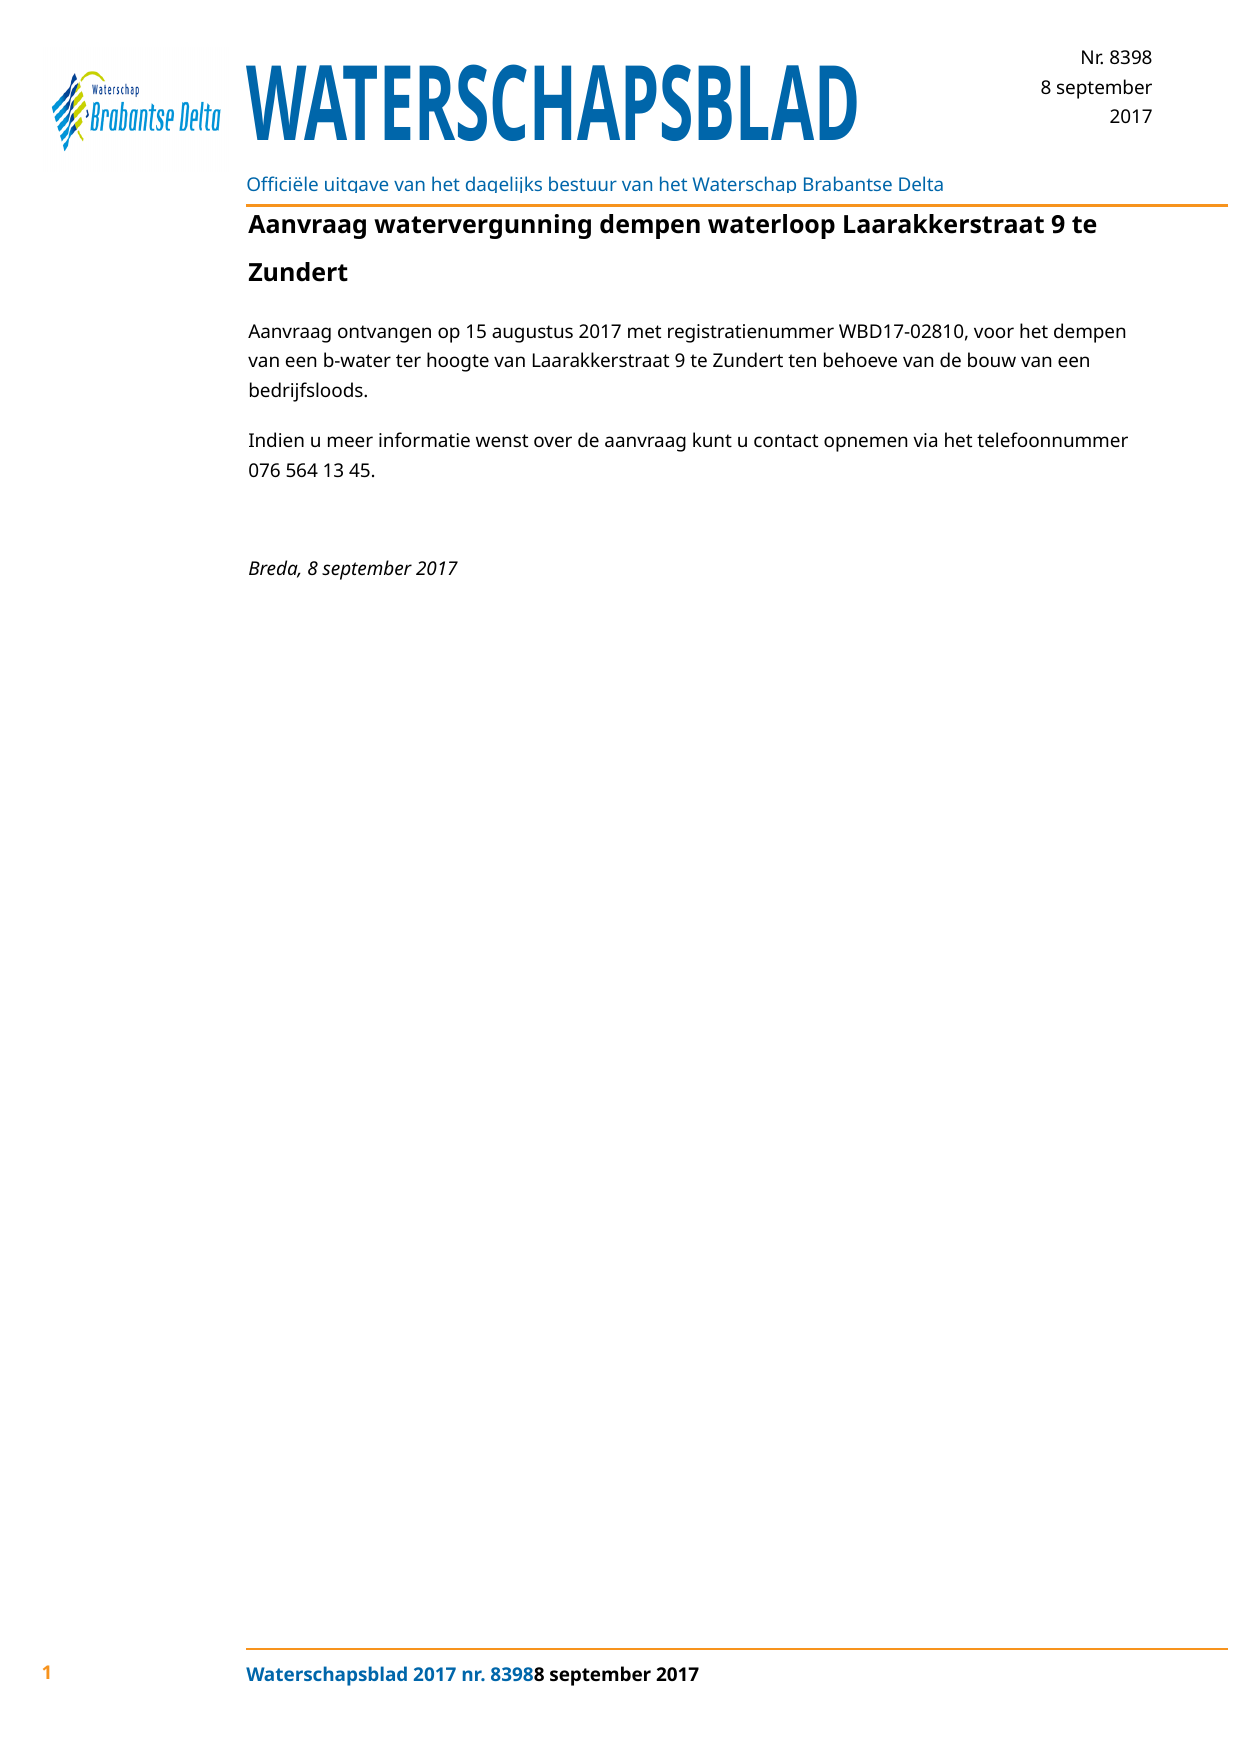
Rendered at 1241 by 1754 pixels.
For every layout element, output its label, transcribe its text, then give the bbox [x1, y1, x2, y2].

text Indien u meer informatie wenst over de aanvraag kunt u contact opnemen via het telefoonnummer 076 564 13 45. [248, 427, 1152, 483]
text Aanvraag watervergunning dempen waterloop Laarakkerstraat 9 te Zundert [248, 207, 1152, 288]
text Aanvraag ontvangen op 15 augustus 2017 met registratienummer WBD17-02810, voor het dempen van een b-water ter hoogte van Laarakkerstraat 9 te Zundert ten behoeve van de bouw van een bedrijfsloods. [248, 318, 1152, 403]
picture [41, 47, 231, 172]
text Breda, 8 september 2017 [248, 555, 1152, 581]
